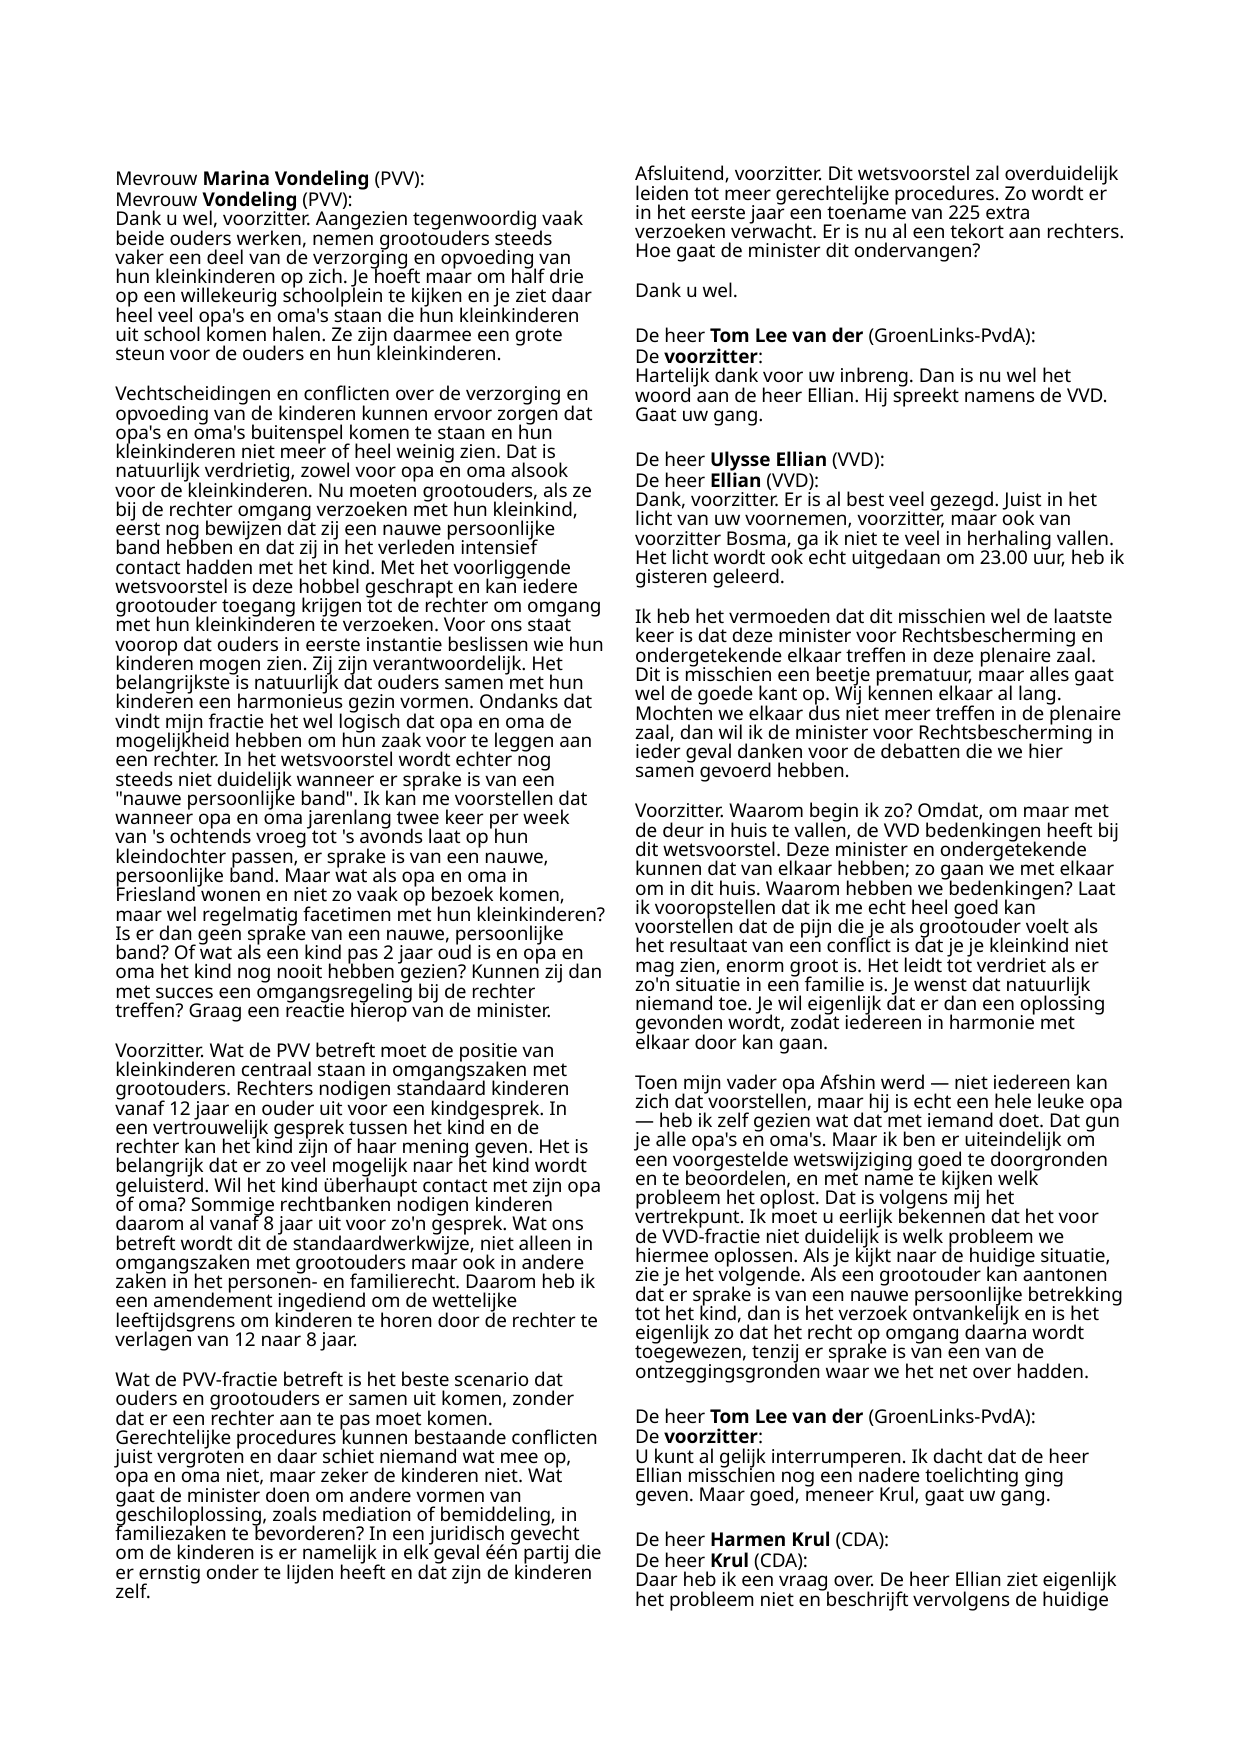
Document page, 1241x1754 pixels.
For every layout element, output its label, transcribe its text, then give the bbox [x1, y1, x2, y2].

text Hartelijk dank voor uw inbreng. Dan is nu wel het woord aan de heer Ellian. Hij spreekt namens de VVD. Gaat uw gang. [635, 367, 1125, 425]
text De heer Tom Lee van der (GroenLinks-PvdA): [635, 1403, 1125, 1428]
text Dank u wel. [635, 282, 1125, 302]
text De heer Harmen Krul (CDA): [635, 1526, 1125, 1552]
text Voorzitter. Waarom begin ik zo? Omdat, om maar met de deur in huis te vallen, de VVD bedenkingen heeft bij dit wetsvoorstel. Deze minister en ondergetekende kunnen dat van elkaar hebben; zo gaan we met elkaar om in dit huis. Waarom hebben we bedenkingen? Laat ik vooropstellen dat ik me echt heel goed kan voorstellen dat de pijn die je als grootouder voelt als het resultaat van een conflict is dat je je kleinkind niet mag zien, enorm groot is. Het leidt tot verdriet als er zo'n situatie in een familie is. Je wenst dat natuurlijk niemand toe. Je wil eigenlijk dat er dan een oplossing gevonden wordt, zodat iedereen in harmonie met elkaar door kan gaan. [635, 802, 1125, 1053]
text Toen mijn vader opa Afshin werd — niet iedereen kan zich dat voorstellen, maar hij is echt een hele leuke opa — heb ik zelf gezien wat dat met iemand doet. Dat gun je alle opa's en oma's. Maar ik ben er uiteindelijk om een voorgestelde wetswijziging goed te doorgronden en te beoordelen, en met name te kijken welk probleem het oplost. Dat is volgens mij het vertrekpunt. Ik moet u eerlijk bekennen dat het voor de VVD-fractie niet duidelijk is welk probleem we hiermee oplossen. Als je kijkt naar de huidige situatie, zie je het volgende. Als een grootouder kan aantonen dat er sprake is van een nauwe persoonlijke betrekking tot het kind, dan is het verzoek ontvankelijk en is het eigenlijk zo dat het recht op omgang daarna wordt toegewezen, tenzij er sprake is van een van de ontzeggingsgronden waar we het net over hadden. [635, 1074, 1125, 1382]
text Voorzitter. Wat de PVV betreft moet de positie van kleinkinderen centraal staan in omgangszaken met grootouders. Rechters nodigen standaard kinderen vanaf 12 jaar en ouder uit voor een kindgesprek. In een vertrouwelijk gesprek tussen het kind en de rechter kan het kind zijn of haar mening geven. Het is belangrijk dat er zo veel mogelijk naar het kind wordt geluisterd. Wil het kind überhaupt contact met zijn opa of oma? Sommige rechtbanken nodigen kinderen daarom al vanaf 8 jaar uit voor zo'n gesprek. Wat ons betreft wordt dit de standaardwerkwijze, niet alleen in omgangszaken met grootouders maar ook in andere zaken in het personen- en familierecht. Daarom heb ik een amendement ingediend om de wettelijke leeftijdsgrens om kinderen te horen door de rechter te verlagen van 12 naar 8 jaar. [115, 1042, 605, 1350]
text De heer Ellian (VVD): [635, 472, 1125, 491]
text De heer Ulysse Ellian (VVD): [635, 446, 1125, 472]
text Afsluitend, voorzitter. Dit wetsvoorstel zal overduidelijk leiden tot meer gerechtelijke procedures. Zo wordt er in het eerste jaar een toename van 225 extra verzoeken verwacht. Er is nu al een tekort aan rechters. Hoe gaat de minister dit ondervangen? [635, 165, 1125, 262]
text Daar heb ik een vraag over. De heer Ellian ziet eigenlijk het probleem niet en beschrijft vervolgens de huidige [635, 1571, 1125, 1610]
text Dank, voorzitter. Er is al best veel gezegd. Juist in het licht van uw voornemen, voorzitter, maar ook van voorzitter Bosma, ga ik niet te veel in herhaling vallen. Het licht wordt ook echt uitgedaan om 23.00 uur, heb ik gisteren geleerd. [635, 491, 1125, 587]
text U kunt al gelijk interrumperen. Ik dacht dat de heer Ellian misschien nog een nadere toelichting ging geven. Maar goed, meneer Krul, gaat uw gang. [635, 1448, 1125, 1506]
text Wat de PVV-fractie betreft is het beste scenario dat ouders en grootouders er samen uit komen, zonder dat er een rechter aan te pas moet komen. Gerechtelijke procedures kunnen bestaande conflicten juist vergroten en daar schiet niemand wat mee op, opa en oma niet, maar zeker de kinderen niet. Wat gaat de minister doen om andere vormen van geschiloplossing, zoals mediation of bemiddeling, in familiezaken te bevorderen? In een juridisch gevecht om de kinderen is er namelijk in elk geval één partij die er ernstig onder te lijden heeft en dat zijn de kinderen zelf. [115, 1371, 605, 1602]
text De voorzitter: [635, 348, 1125, 367]
text De heer Krul (CDA): [635, 1552, 1125, 1571]
text Dank u wel, voorzitter. Aangezien tegenwoordig vaak beide ouders werken, nemen grootouders steeds vaker een deel van de verzorging en opvoeding van hun kleinkinderen op zich. Je hoeft maar om half drie op een willekeurig schoolplein te kijken en je ziet daar heel veel opa's en oma's staan die hun kleinkinderen uit school komen halen. Ze zijn daarmee een grote steun voor de ouders en hun kleinkinderen. [115, 210, 605, 364]
text Vechtscheidingen en conflicten over de verzorging en opvoeding van de kinderen kunnen ervoor zorgen dat opa's en oma's buitenspel komen te staan en hun kleinkinderen niet meer of heel weinig zien. Dat is natuurlijk verdrietig, zowel voor opa en oma alsook voor de kleinkinderen. Nu moeten grootouders, als ze bij de rechter omgang verzoeken met hun kleinkind, eerst nog bewijzen dat zij een nauwe persoonlijke band hebben en dat zij in het verleden intensief contact hadden met het kind. Met het voorliggende wetsvoorstel is deze hobbel geschrapt en kan iedere grootouder toegang krijgen tot de rechter om omgang met hun kleinkinderen te verzoeken. Voor ons staat voorop dat ouders in eerste instantie beslissen wie hun kinderen mogen zien. Zij zijn verantwoordelijk. Het belangrijkste is natuurlijk dat ouders samen met hun kinderen een harmonieus gezin vormen. Ondanks dat vindt mijn fractie het wel logisch dat opa en oma de mogelijkheid hebben om hun zaak voor te leggen aan een rechter. In het wetsvoorstel wordt echter nog steeds niet duidelijk wanneer er sprake is van een "nauwe persoonlijke band". Ik kan me voorstellen dat wanneer opa en oma jarenlang twee keer per week van 's ochtends vroeg tot 's avonds laat op hun kleindochter passen, er sprake is van een nauwe, persoonlijke band. Maar wat als opa en oma in Friesland wonen en niet zo vaak op bezoek komen, maar wel regelmatig facetimen met hun kleinkinderen? Is er dan geen sprake van een nauwe, persoonlijke band? Of wat als een kind pas 2 jaar oud is en opa en oma het kind nog nooit hebben gezien? Kunnen zij dan met succes een omgangsregeling bij de rechter treffen? Graag een reactie hierop van de minister. [115, 385, 605, 1021]
text Mevrouw Vondeling (PVV): [115, 191, 605, 210]
text Mevrouw Marina Vondeling (PVV): [115, 165, 605, 191]
text De heer Tom Lee van der (GroenLinks-PvdA): [635, 322, 1125, 348]
text De voorzitter: [635, 1428, 1125, 1448]
text Ik heb het vermoeden dat dit misschien wel de laatste keer is dat deze minister voor Rechtsbescherming en ondergetekende elkaar treffen in deze plenaire zaal. Dit is misschien een beetje prematuur, maar alles gaat wel de goede kant op. Wij kennen elkaar al lang. Mochten we elkaar dus niet meer treffen in de plenaire zaal, dan wil ik de minister voor Rechtsbescherming in ieder geval danken voor de debatten die we hier samen gevoerd hebben. [635, 608, 1125, 782]
